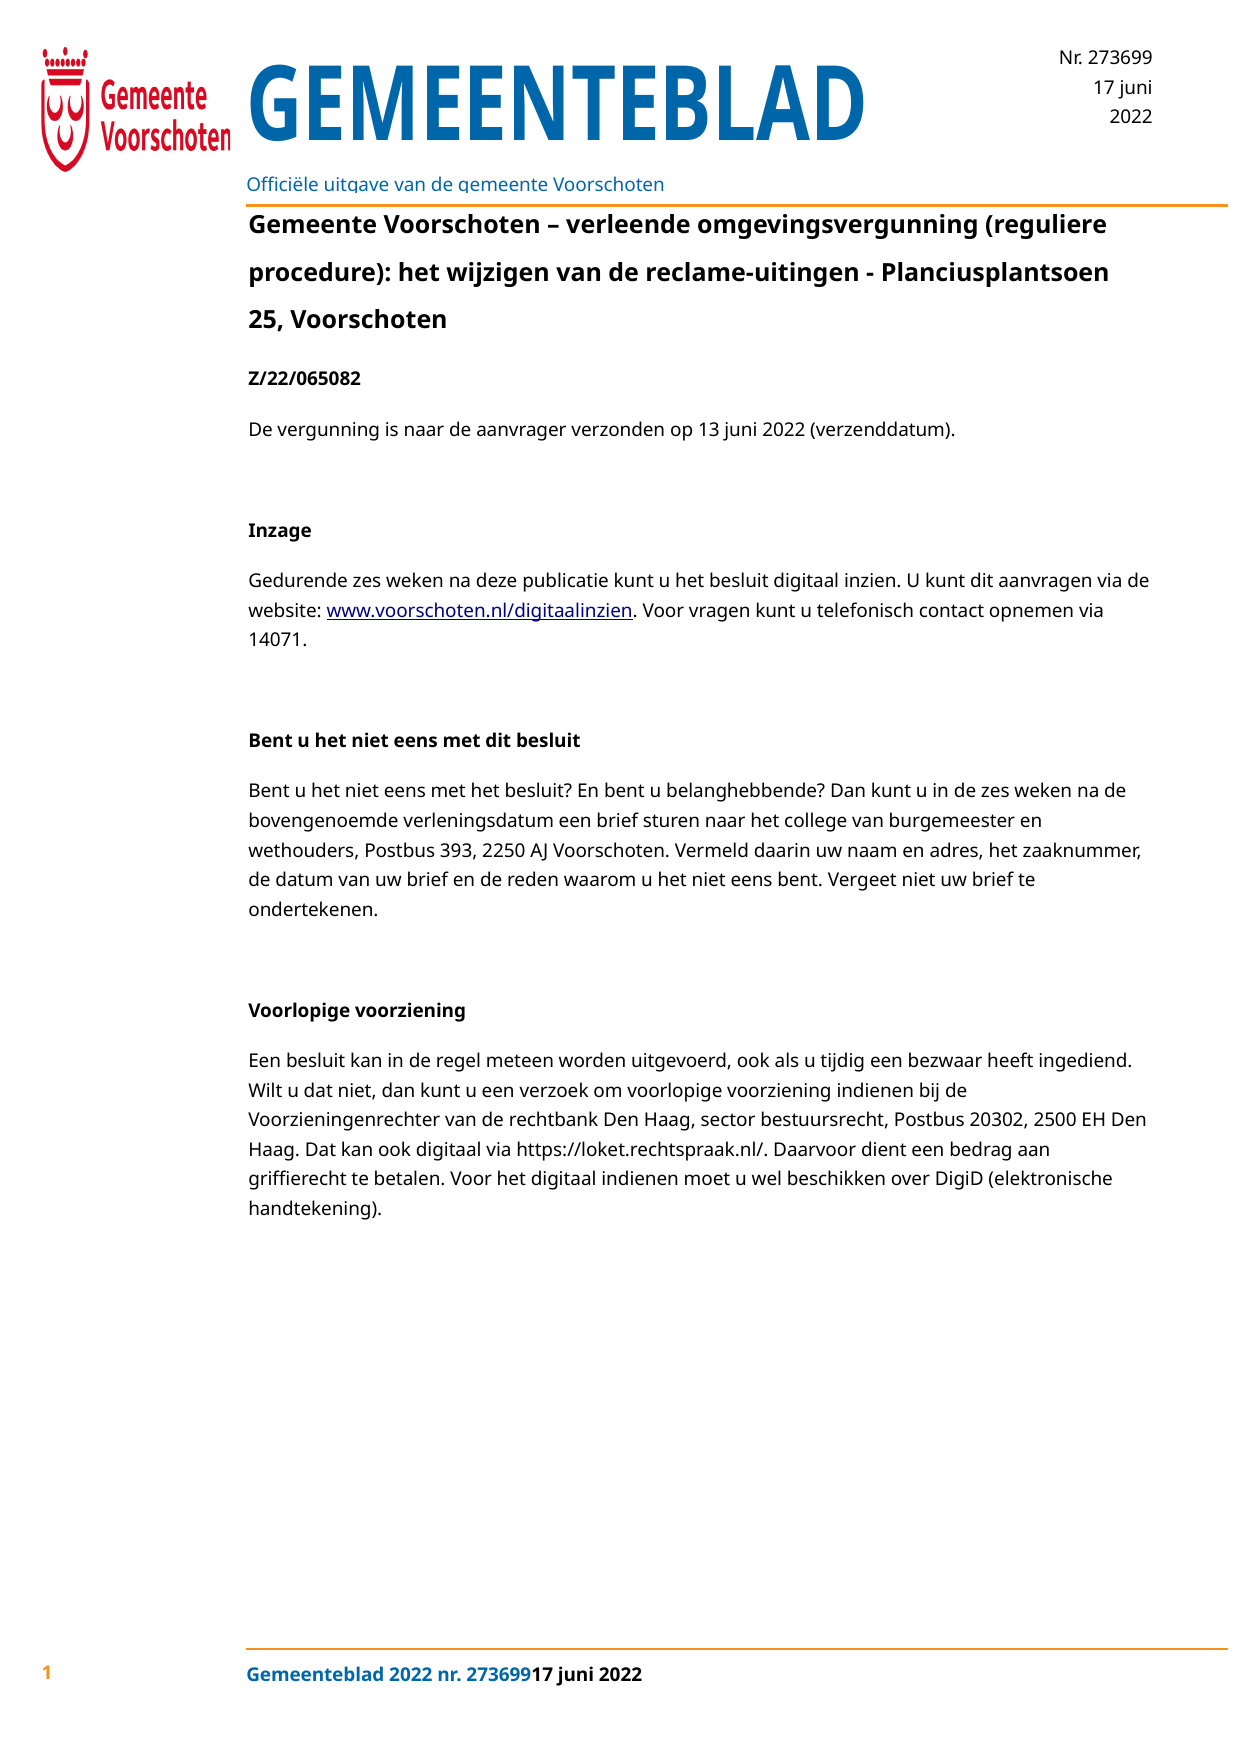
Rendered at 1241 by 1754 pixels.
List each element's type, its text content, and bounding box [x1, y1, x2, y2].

text Gedurende zes weken na deze publicatie kunt u het besluit digitaal inzien. U kunt dit aanvragen via de website: www.voorschoten.nl/digitaalinzien. Voor vragen kunt u telefonisch contact opnemen via 14071. [248, 567, 1152, 652]
text Voorlopige voorziening [248, 997, 1152, 1022]
text Inzage [248, 517, 1152, 542]
text Bent u het niet eens met dit besluit [248, 727, 1152, 753]
text De vergunning is naar de aanvrager verzonden op 13 juni 2022 (verzenddatum). [248, 416, 1152, 442]
text Een besluit kan in de regel meteen worden uitgevoerd, ook als u tijdig een bezwaar heeft ingediend. Wilt u dat niet, dan kunt u een verzoek om voorlopige voorziening indienen bij de Voorzieningenrechter van de rechtbank Den Haag, sector bestuursrecht, Postbus 20302, 2500 EH Den Haag. Dat kan ook digitaal via https://loket.rechtspraak.nl/. Daarvoor dient een bedrag aan griffierecht te betalen. Voor het digitaal indienen moet u wel beschikken over DigiD (elektronische handtekening). [248, 1047, 1152, 1221]
text Bent u het niet eens met het besluit? En bent u belanghebbende? Dan kunt u in de zes weken na de bovengenoemde verleningsdatum een brief sturen naar het college van burgemeester en wethouders, Postbus 393, 2250 AJ Voorschoten. Vermeld daarin uw naam en adres, het zaaknummer, de datum van uw brief en de reden waarom u het niet eens bent. Vergeet niet uw brief te ondertekenen. [248, 778, 1152, 922]
text Z/22/065082 [248, 366, 1152, 391]
text Gemeente Voorschoten – verleende omgevingsvergunning (reguliere procedure): het wijzigen van de reclame-uitingen - Planciusplantsoen 25, Voorschoten [248, 207, 1152, 336]
picture [41, 47, 231, 172]
